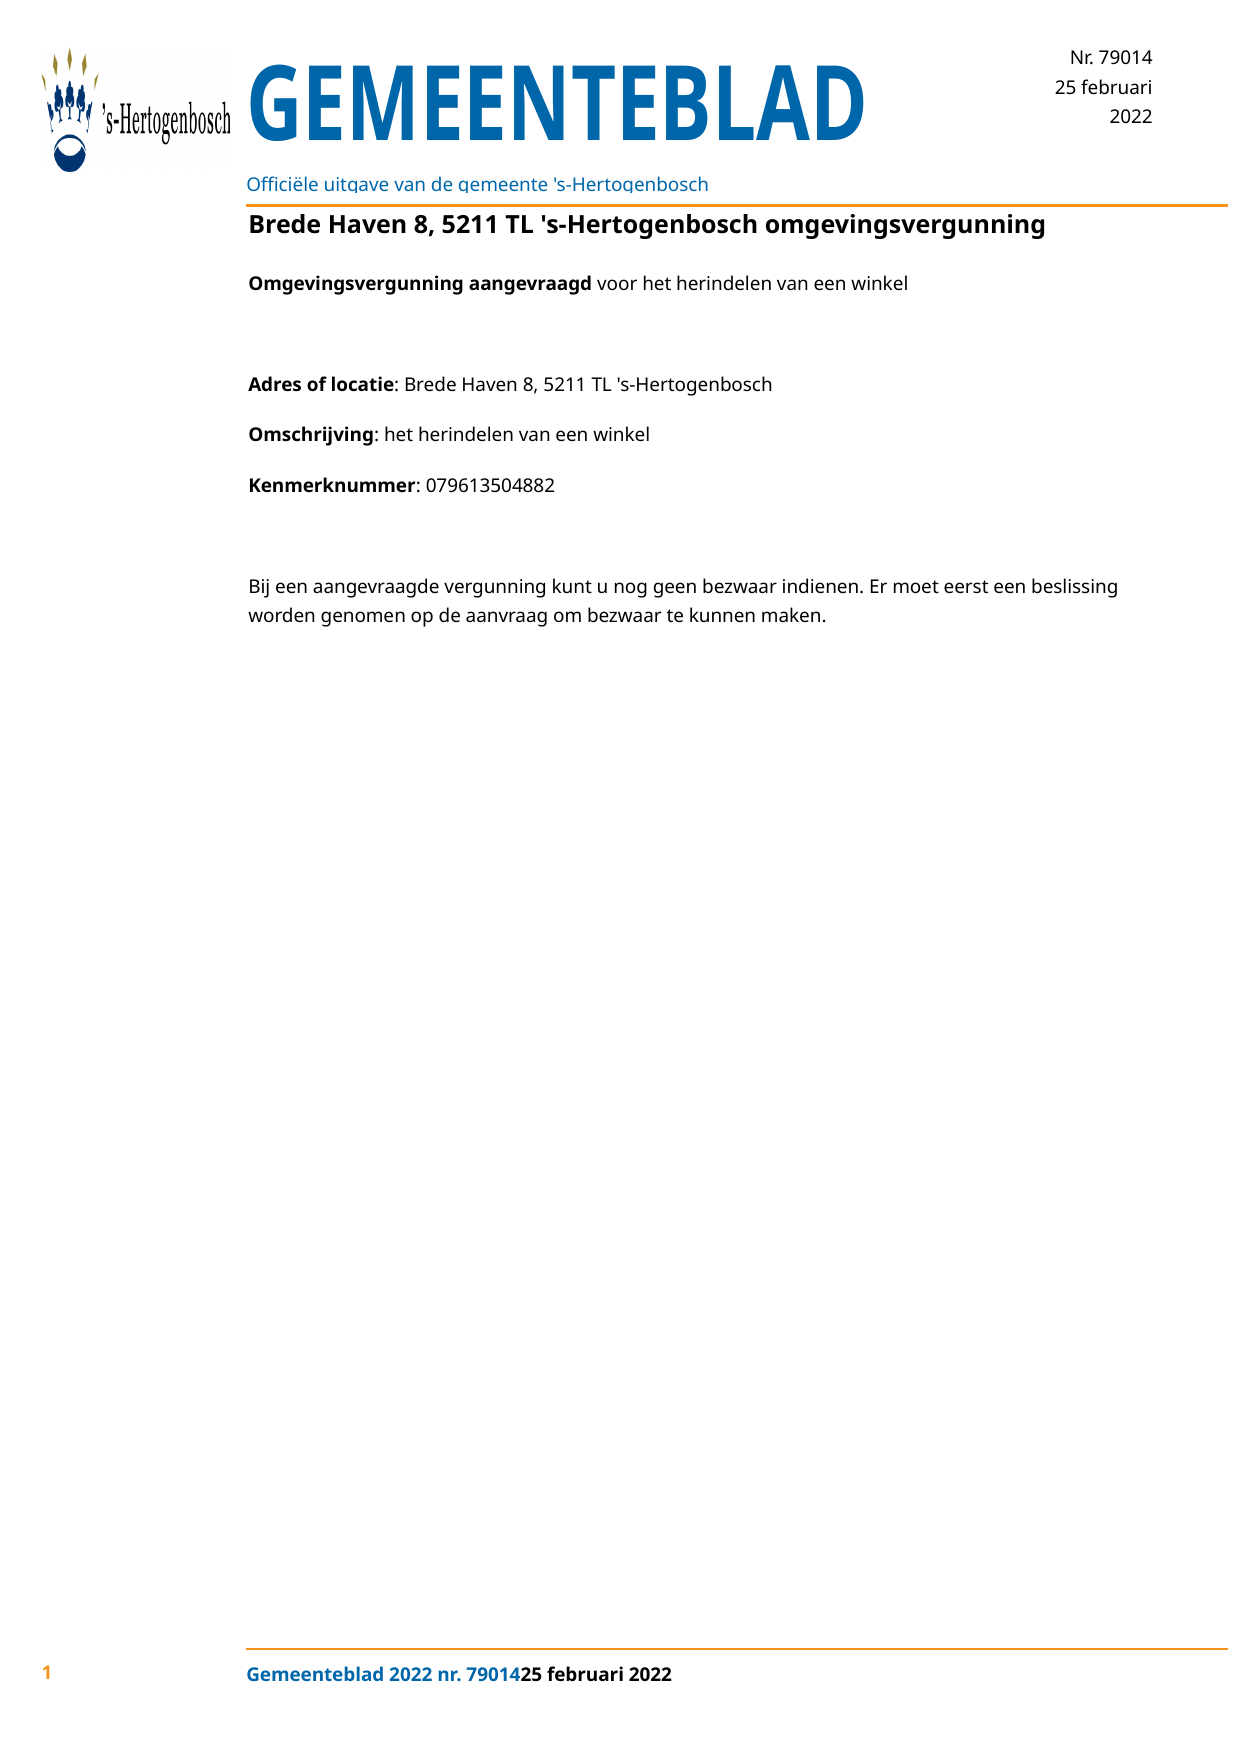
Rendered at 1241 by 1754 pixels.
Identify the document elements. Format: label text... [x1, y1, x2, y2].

picture [41, 47, 231, 172]
text Adres of locatie: Brede Haven 8, 5211 TL 's-Hertogenbosch [248, 371, 1152, 397]
text Bij een aangevraagde vergunning kunt u nog geen bezwaar indienen. Er moet eerst een beslissing worden genomen op de aanvraag om bezwaar te kunnen maken. [248, 573, 1152, 628]
text Omschrijving: het herindelen van een winkel [248, 422, 1152, 447]
text Omgevingsvergunning aangevraagd voor het herindelen van een winkel [248, 270, 1152, 296]
text Kenmerknummer: 079613504882 [248, 472, 1152, 498]
text Brede Haven 8, 5211 TL 's-Hertogenbosch omgevingsvergunning [248, 207, 1152, 241]
